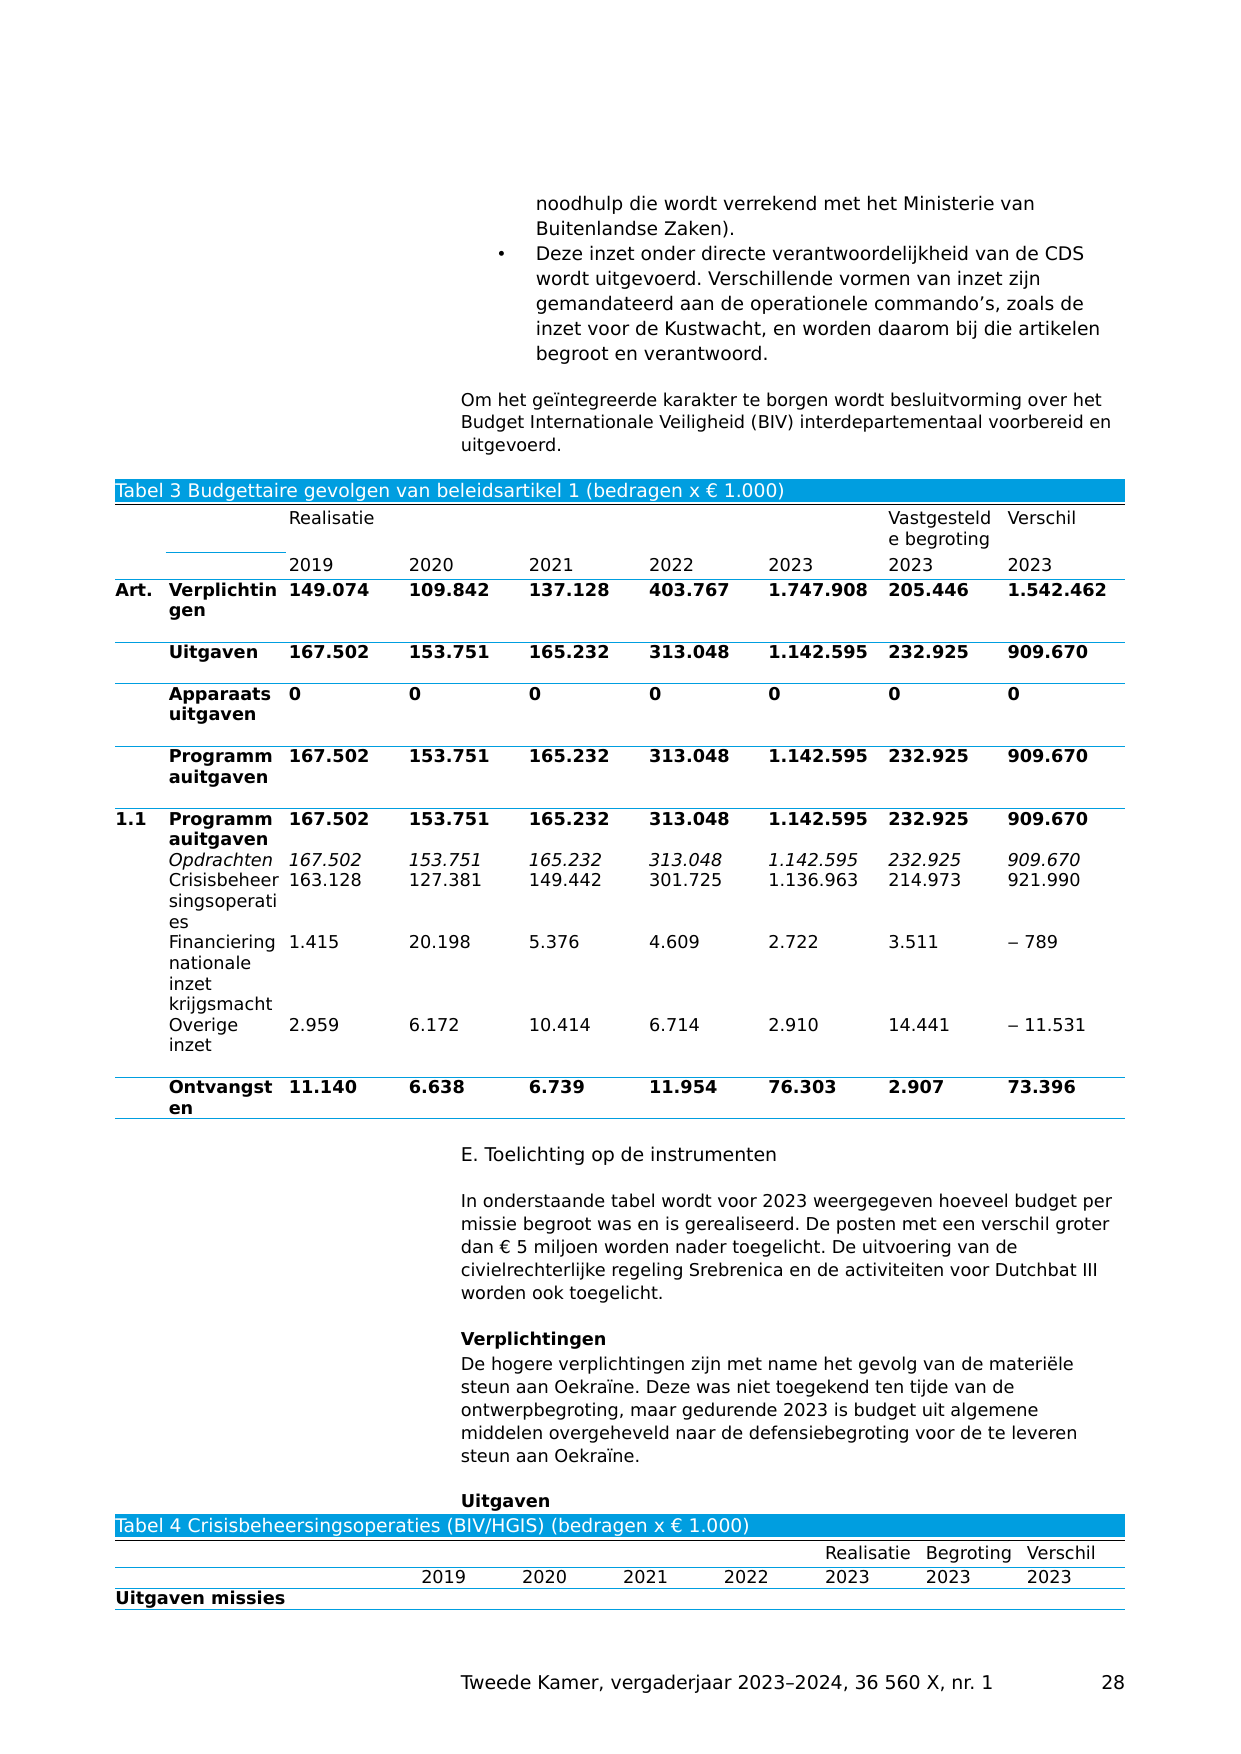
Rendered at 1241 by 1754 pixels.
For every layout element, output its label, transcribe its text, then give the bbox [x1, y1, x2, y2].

table_cell [406, 1056, 526, 1077]
table_cell 3.511 [885, 932, 1004, 1015]
text Uitgaven [461, 1489, 1125, 1512]
table_cell 153.751 [406, 809, 526, 850]
table_cell [406, 621, 526, 641]
table_cell ‒ 789 [1004, 932, 1125, 1015]
table_cell [406, 725, 526, 746]
table_cell Programmauitgaven [166, 809, 286, 850]
table_cell 1.136.963 [765, 870, 885, 932]
table_cell [519, 1541, 620, 1566]
table_cell 1.542.462 [1004, 580, 1125, 621]
table_cell 6.638 [406, 1078, 526, 1118]
table_cell [646, 663, 765, 683]
table_cell 301.725 [646, 870, 765, 932]
table_cell 153.751 [406, 643, 526, 662]
table_cell 6.172 [406, 1015, 526, 1056]
table_cell 2.910 [765, 1015, 885, 1056]
text In onderstaande tabel wordt voor 2023 weergegeven hoeveel budget per missie begroot was en is gerealiseerd. De posten met een verschil groter dan € 5 miljoen worden nader toegelicht. De uitvoering van de civielrechterlĳke regeling Srebrenica en de activiteiten voor Dutchbat III worden ook toegelicht. [461, 1189, 1125, 1304]
table_cell [765, 787, 885, 808]
table_cell [646, 1056, 765, 1077]
table_cell 167.502 [286, 809, 406, 850]
table_cell [115, 684, 166, 725]
table_cell [115, 643, 166, 662]
table_cell Vastgestelde begroting [885, 505, 1004, 552]
table_cell [885, 787, 1004, 808]
table_cell [1004, 663, 1125, 683]
table_cell 167.502 [286, 850, 406, 870]
table_cell 137.128 [526, 580, 646, 621]
table_cell 1.747.908 [765, 580, 885, 621]
text De hogere verplichtingen zijn met name het gevolg van de materiële steun aan Oekraïne. Deze was niet toegekend ten tijde van de ontwerpbegroting, maar gedurende 2023 is budget uit algemene middelen overgeheveld naar de defensiebegroting voor de te leveren steun aan Oekraïne. [461, 1352, 1125, 1467]
table_cell 163.128 [286, 870, 406, 932]
table_cell [166, 505, 286, 552]
table_cell 1.142.595 [765, 809, 885, 850]
table_cell 313.048 [646, 643, 765, 662]
table_cell 214.973 [885, 870, 1004, 932]
table_cell 2021 [526, 552, 646, 579]
table_cell 73.396 [1004, 1078, 1125, 1118]
table_cell 165.232 [526, 809, 646, 850]
table_cell 14.441 [885, 1015, 1004, 1056]
table_cell Verschil [1004, 505, 1125, 552]
table_cell 232.925 [885, 747, 1004, 787]
table_cell [115, 1541, 418, 1566]
table_cell 2023 [765, 552, 885, 579]
table_cell 2023 [1004, 552, 1125, 579]
table_cell 0 [646, 684, 765, 725]
list Deze inzet onder directe verantwoordelĳkheid van de CDS wordt uitgevoerd. Verschillende vormen van inzet zĳn gemandateerd aan de operationele commando’s, zoals de inzet voor de Kustwacht, en worden daarom bĳ die artikelen begroot en verantwoord. [498, 241, 1125, 366]
table_cell 232.925 [885, 643, 1004, 662]
table_cell 1.142.595 [765, 850, 885, 870]
table_cell Art. [115, 580, 166, 621]
table_cell [418, 1589, 519, 1609]
table_cell [646, 621, 765, 641]
table_cell [885, 663, 1004, 683]
table_cell Verschil [1024, 1541, 1125, 1566]
table_cell 909.670 [1004, 850, 1125, 870]
table_cell [1004, 725, 1125, 746]
text Om het geïntegreerde karakter te borgen wordt besluitvorming over het Budget Internationale Veiligheid (BIV) interdepartementaal voorbereid en uitgevoerd. [461, 388, 1125, 456]
table_cell 1.415 [286, 932, 406, 1015]
table_cell Begroting [923, 1541, 1024, 1566]
table_cell [885, 1056, 1004, 1077]
table_cell [721, 1541, 822, 1566]
table_cell 20.198 [406, 932, 526, 1015]
table_cell 127.381 [406, 870, 526, 932]
table_cell 2020 [519, 1568, 620, 1588]
table_cell [115, 1015, 166, 1056]
table_cell 6.739 [526, 1078, 646, 1118]
table_cell 909.670 [1004, 643, 1125, 662]
table_cell 0 [1004, 684, 1125, 725]
table_cell [115, 747, 166, 787]
list noodhulp die wordt verrekend met het Ministerie van Buitenlandse Zaken). [498, 191, 1125, 241]
table_cell 153.751 [406, 747, 526, 787]
table_cell [286, 725, 406, 746]
table_cell 921.990 [1004, 870, 1125, 932]
table_cell [286, 787, 406, 808]
table_cell [822, 1589, 923, 1609]
table_cell 0 [526, 684, 646, 725]
table_cell [406, 787, 526, 808]
table_cell 11.954 [646, 1078, 765, 1118]
table_cell 313.048 [646, 850, 765, 870]
table_cell [1004, 1056, 1125, 1077]
table_cell Realisatie [822, 1541, 923, 1566]
table_cell 0 [885, 684, 1004, 725]
table_cell [115, 663, 166, 683]
table_cell 153.751 [406, 850, 526, 870]
table_cell [526, 1056, 646, 1077]
table_cell [765, 1056, 885, 1077]
table_cell [526, 621, 646, 641]
table_cell [765, 663, 885, 683]
table_cell 232.925 [885, 809, 1004, 850]
table_cell [646, 725, 765, 746]
table_cell 2019 [418, 1568, 519, 1588]
table_cell [115, 787, 166, 808]
table_cell 6.714 [646, 1015, 765, 1056]
table_cell [166, 621, 286, 641]
table_cell 165.232 [526, 747, 646, 787]
table_cell 5.376 [526, 932, 646, 1015]
table_cell [166, 553, 286, 579]
table_cell Apparaatsuitgaven [166, 684, 286, 725]
table_cell 0 [765, 684, 885, 725]
table_cell 2023 [923, 1568, 1024, 1588]
table_cell 403.767 [646, 580, 765, 621]
table_cell 149.074 [286, 580, 406, 621]
table_cell [526, 725, 646, 746]
table_cell 909.670 [1004, 747, 1125, 787]
table_cell [646, 787, 765, 808]
table_cell 167.502 [286, 643, 406, 662]
table_cell [418, 1541, 519, 1566]
table_cell 2022 [646, 552, 765, 579]
table_cell [526, 787, 646, 808]
table_cell 4.609 [646, 932, 765, 1015]
table_cell [1024, 1589, 1125, 1609]
table_cell [286, 621, 406, 641]
table_cell 2021 [620, 1568, 721, 1588]
table_cell [765, 621, 885, 641]
table_cell 2023 [885, 552, 1004, 579]
table_cell 313.048 [646, 747, 765, 787]
table_cell 167.502 [286, 747, 406, 787]
table_cell Ontvangsten [166, 1078, 286, 1118]
table_cell [115, 1078, 166, 1118]
table_cell Programmauitgaven [166, 747, 286, 787]
table_cell Uitgaven [166, 643, 286, 662]
table_cell [721, 1589, 822, 1609]
table_cell 205.446 [885, 580, 1004, 621]
table_cell 165.232 [526, 850, 646, 870]
table_cell [286, 1056, 406, 1077]
table_cell 11.140 [286, 1078, 406, 1118]
table_cell [115, 870, 166, 932]
table_cell 313.048 [646, 809, 765, 850]
table_cell 2019 [286, 552, 406, 579]
table_cell [115, 552, 166, 579]
table_cell Financiering nationale inzet krijgsmacht [166, 932, 286, 1015]
table_cell [519, 1589, 620, 1609]
table_cell [166, 663, 286, 683]
table_cell Realisatie [286, 505, 885, 552]
table_cell 0 [406, 684, 526, 725]
table_cell 1.1 [115, 809, 166, 850]
table_cell Uitgaven missies [115, 1589, 418, 1609]
title E. Toelichting op de instrumenten [461, 1144, 1125, 1166]
table_cell Opdrachten [166, 850, 286, 870]
table_cell [885, 725, 1004, 746]
table_cell [620, 1541, 721, 1566]
table_cell Overige inzet [166, 1015, 286, 1056]
table_cell 2023 [1024, 1568, 1125, 1588]
table_cell Verplichtingen [166, 580, 286, 621]
table_cell [115, 1056, 166, 1077]
table_cell 909.670 [1004, 809, 1125, 850]
table_cell [1004, 621, 1125, 641]
table_cell 165.232 [526, 643, 646, 662]
table_cell 232.925 [885, 850, 1004, 870]
table_cell [115, 725, 166, 746]
table_cell Crisisbeheersingsoperaties [166, 870, 286, 932]
table_cell [1004, 787, 1125, 808]
table_cell [885, 621, 1004, 641]
table_cell 2022 [721, 1568, 822, 1588]
table_cell [526, 663, 646, 683]
table_cell [166, 725, 286, 746]
table_cell 1.142.595 [765, 747, 885, 787]
table_cell [115, 621, 166, 641]
table_cell ‒ 11.531 [1004, 1015, 1125, 1056]
table_cell [406, 663, 526, 683]
table_cell 2.722 [765, 932, 885, 1015]
table_cell [286, 663, 406, 683]
table_cell 10.414 [526, 1015, 646, 1056]
table_cell [166, 787, 286, 808]
table_cell 2.959 [286, 1015, 406, 1056]
table_cell 0 [286, 684, 406, 725]
table_cell [923, 1589, 1024, 1609]
table_cell [115, 932, 166, 1015]
table_cell [620, 1589, 721, 1609]
text Verplichtingen [461, 1327, 1125, 1350]
table_cell [115, 1568, 418, 1588]
table_cell 1.142.595 [765, 643, 885, 662]
table_cell 2023 [822, 1568, 923, 1588]
table_cell [115, 505, 166, 552]
table_cell [765, 725, 885, 746]
table_cell 2.907 [885, 1078, 1004, 1118]
table_cell [166, 1056, 286, 1077]
table_cell [115, 850, 166, 870]
table_cell 76.303 [765, 1078, 885, 1118]
table_cell 149.442 [526, 870, 646, 932]
table_cell 2020 [406, 552, 526, 579]
table_cell 109.842 [406, 580, 526, 621]
